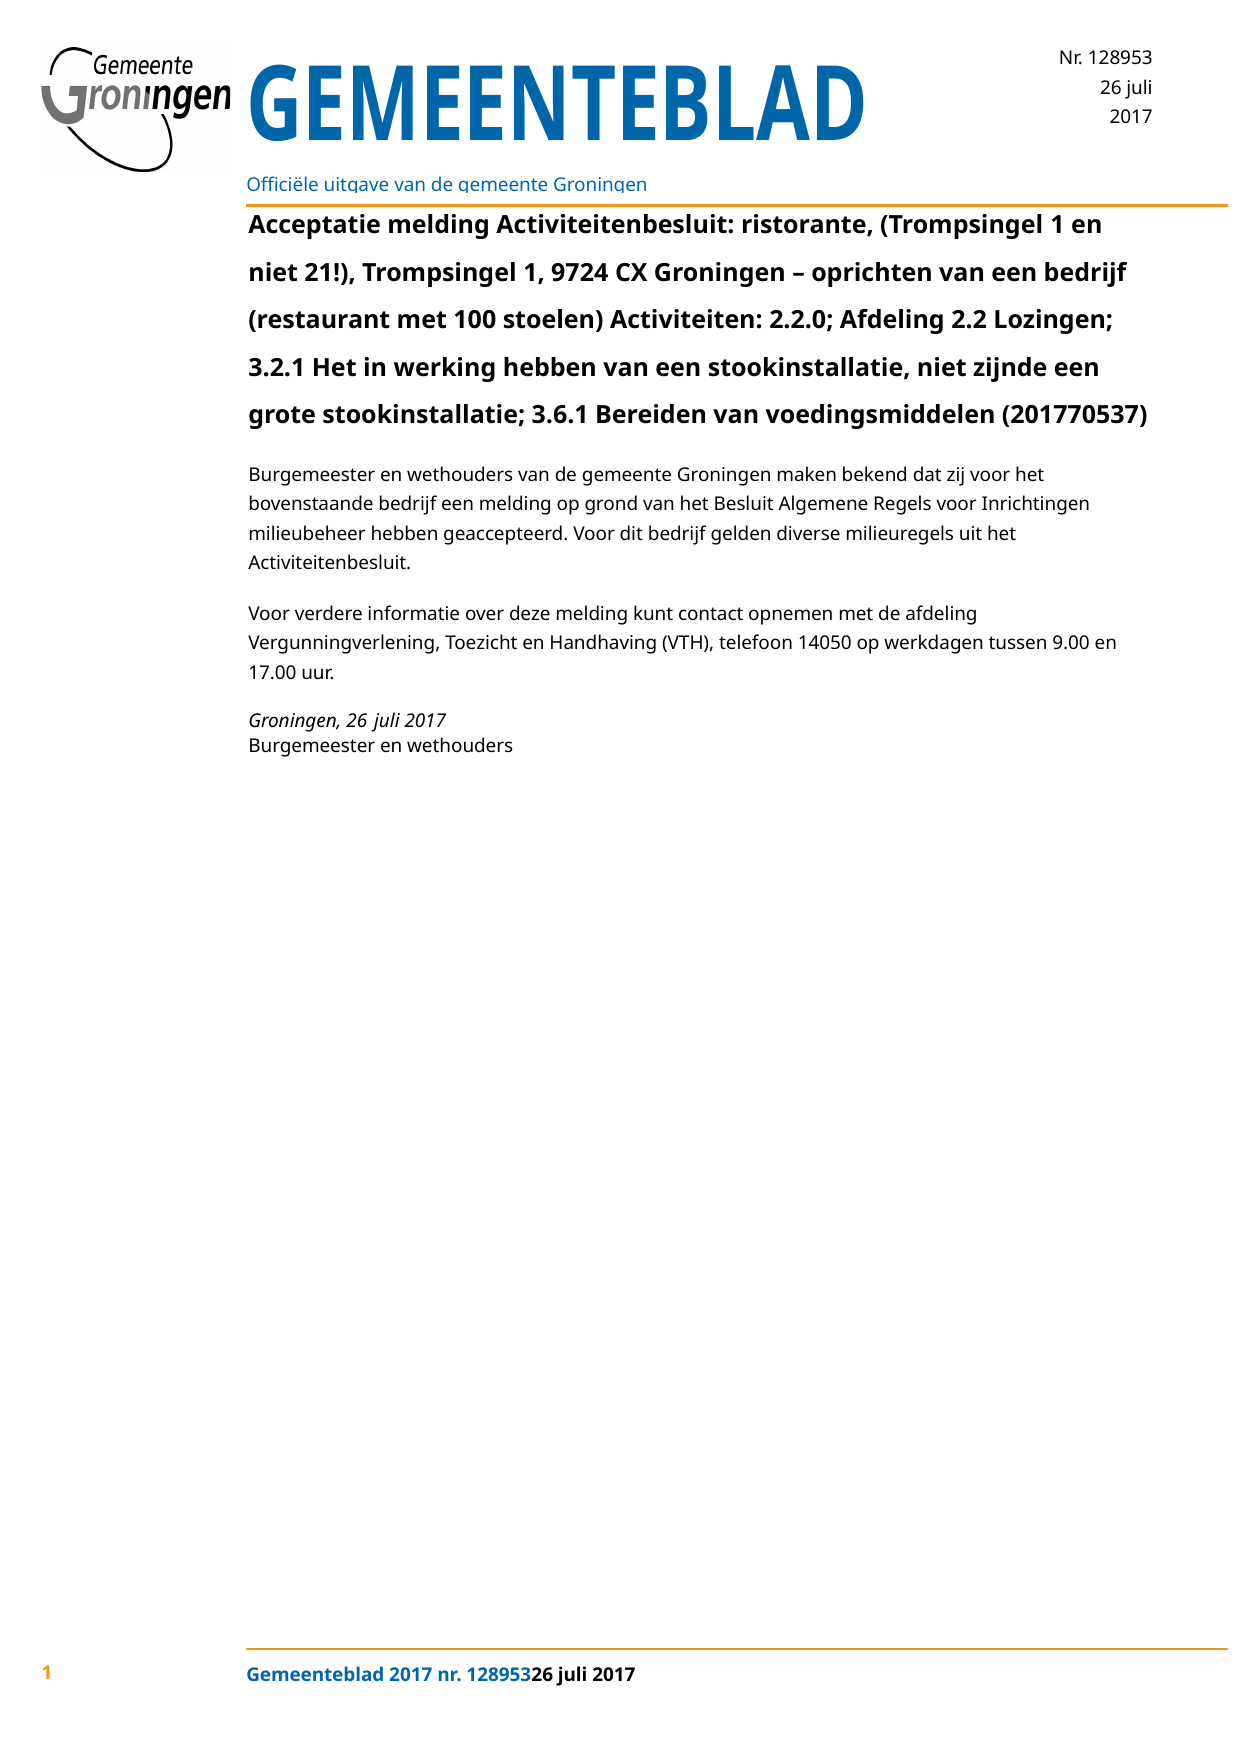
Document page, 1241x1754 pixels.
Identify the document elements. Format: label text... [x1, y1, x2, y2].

text Burgemeester en wethouders [248, 733, 1152, 758]
picture [41, 47, 231, 172]
text Burgemeester en wethouders van de gemeente Groningen maken bekend dat zij voor het bovenstaande bedrijf een melding op grond van het Besluit Algemene Regels voor Inrichtingen milieubeheer hebben geaccepteerd. Voor dit bedrijf gelden diverse milieuregels uit het Activiteitenbesluit. [248, 461, 1152, 575]
text Voor verdere informatie over deze melding kunt contact opnemen met de afdeling Vergunningverlening, Toezicht en Handhaving (VTH), telefoon 14050 op werkdagen tussen 9.00 en 17.00 uur. [248, 600, 1152, 685]
text Groningen, 26 juli 2017 [248, 707, 1152, 733]
text Acceptatie melding Activiteitenbesluit: ristorante, (Trompsingel 1 en niet 21!), Trompsingel 1, 9724 CX Groningen – oprichten van een bedrijf (restaurant met 100 stoelen) Activiteiten: 2.2.0; Afdeling 2.2 Lozingen; 3.2.1 Het in werking hebben van een stookinstallatie, niet zijnde een grote stookinstallatie; 3.6.1 Bereiden van voedingsmiddelen (201770537) [248, 207, 1152, 431]
